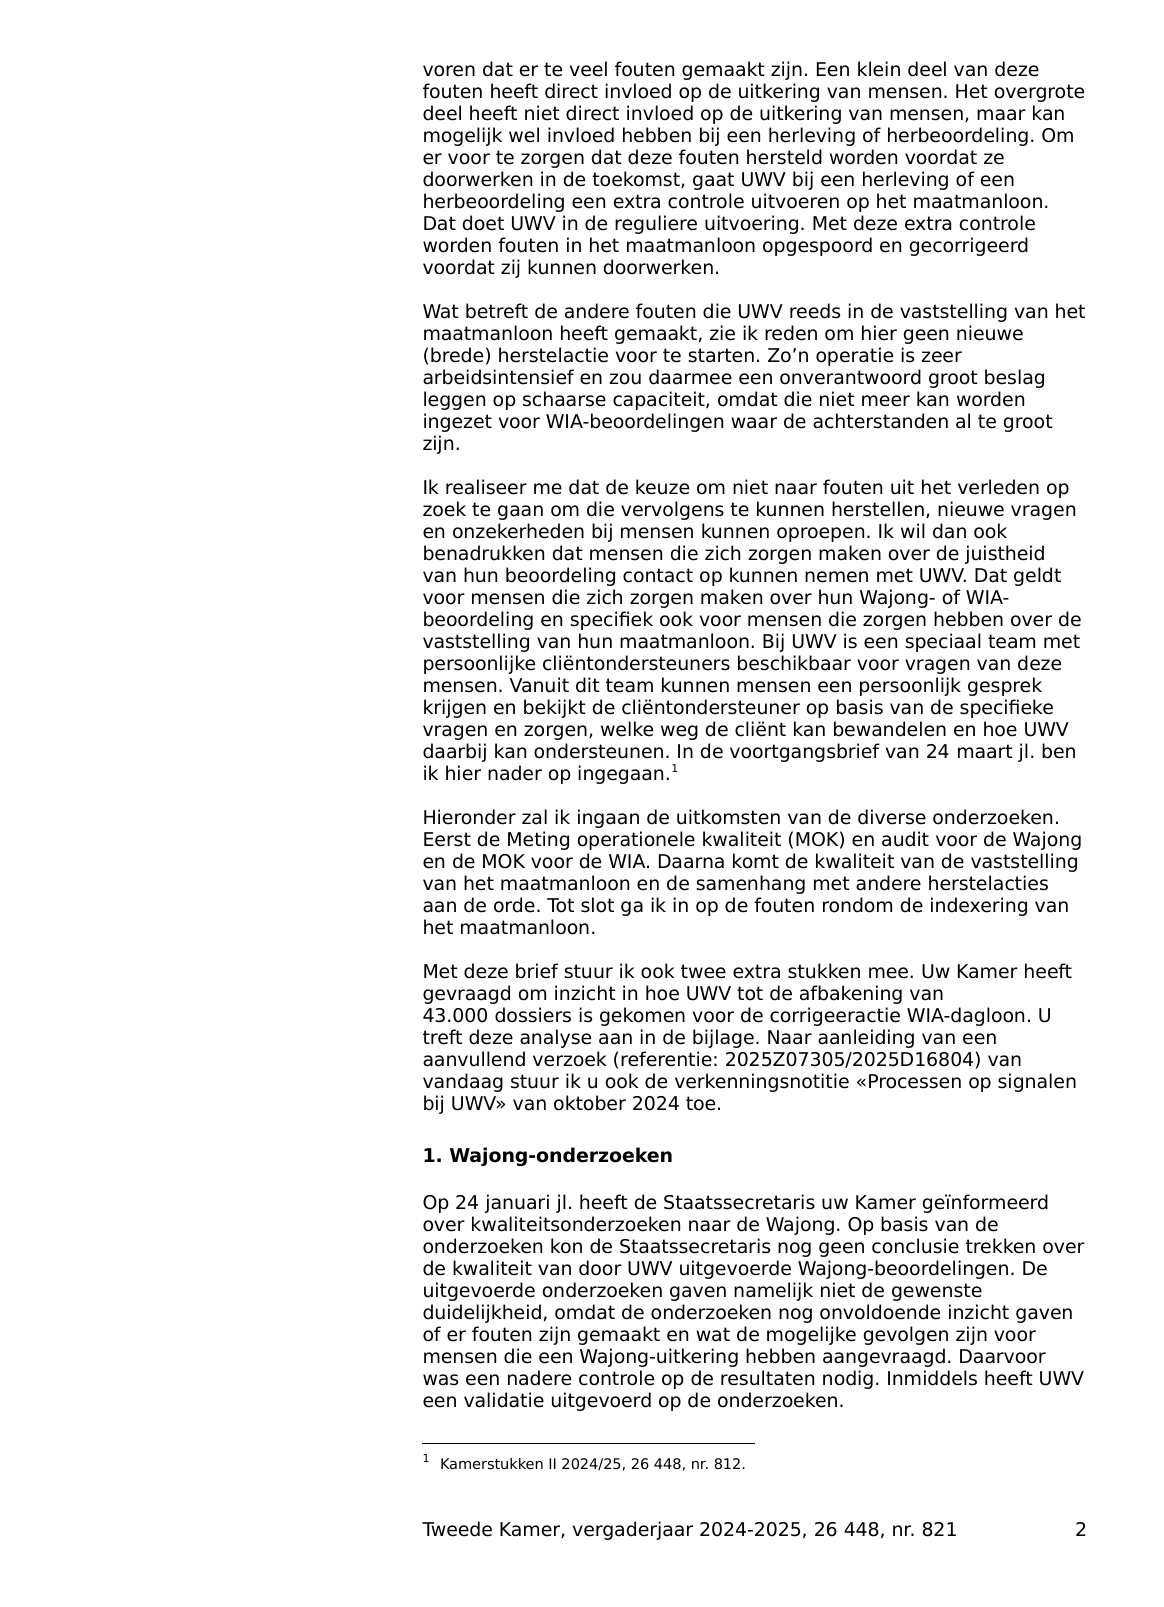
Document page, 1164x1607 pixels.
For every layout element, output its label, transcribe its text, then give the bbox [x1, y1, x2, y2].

text Wat betreft de andere fouten die UWV reeds in de vaststelling van het maatmanloon heeft gemaakt, zie ik reden om hier geen nieuwe (brede) herstelactie voor te starten. Zo’n operatie is zeer arbeidsintensief en zou daarmee een onverantwoord groot beslag leggen op schaarse capaciteit, omdat die niet meer kan worden ingezet voor WIA-beoordelingen waar de achterstanden al te groot zijn. [422, 301, 1087, 455]
text Kamerstukken II 2024/25, 26 448, nr. 812. [422, 1452, 1087, 1474]
text Met deze brief stuur ik ook twee extra stukken mee. Uw Kamer heeft gevraagd om inzicht in hoe UWV tot de afbakening van 43.000 dossiers is gekomen voor de corrigeeractie WIA-dagloon. U treft deze analyse aan in de bijlage. Naar aanleiding van een aanvullend verzoek (referentie: 2025Z07305/2025D16804) van vandaag stuur ik u ook de verkenningsnotitie «Processen op signalen bij UWV» van oktober 2024 toe. [422, 961, 1087, 1115]
text voren dat er te veel fouten gemaakt zijn. Een klein deel van deze fouten heeft direct invloed op de uitkering van mensen. Het overgrote deel heeft niet direct invloed op de uitkering van mensen, maar kan mogelijk wel invloed hebben bij een herleving of herbeoordeling. Om er voor te zorgen dat deze fouten hersteld worden voordat ze doorwerken in de toekomst, gaat UWV bij een herleving of een herbeoordeling een extra controle uitvoeren op het maatmanloon. Dat doet UWV in de reguliere uitvoering. Met deze extra controle worden fouten in het maatmanloon opgespoord en gecorrigeerd voordat zij kunnen doorwerken. [422, 59, 1087, 279]
subtitle 1. Wajong-onderzoeken [422, 1145, 1087, 1167]
text Hieronder zal ik ingaan de uitkomsten van de diverse onderzoeken. Eerst de Meting operationele kwaliteit (MOK) en audit voor de Wajong en de MOK voor de WIA. Daarna komt de kwaliteit van de vaststelling van het maatmanloon en de samenhang met andere herstelacties aan de orde. Tot slot ga ik in op de fouten rondom de indexering van het maatmanloon. [422, 807, 1087, 939]
text Ik realiseer me dat de keuze om niet naar fouten uit het verleden op zoek te gaan om die vervolgens te kunnen herstellen, nieuwe vragen en onzekerheden bij mensen kunnen oproepen. Ik wil dan ook benadrukken dat mensen die zich zorgen maken over de juistheid van hun beoordeling contact op kunnen nemen met UWV. Dat geldt voor mensen die zich zorgen maken over hun Wajong- of WIA-beoordeling en specifiek ook voor mensen die zorgen hebben over de vaststelling van hun maatmanloon. Bij UWV is een speciaal team met persoonlijke cliëntondersteuners beschikbaar voor vragen van deze mensen. Vanuit dit team kunnen mensen een persoonlijk gesprek krijgen en bekijkt de cliëntondersteuner op basis van de specifieke vragen en zorgen, welke weg de cliënt kan bewandelen en hoe UWV daarbij kan ondersteunen. In de voortgangsbrief van 24 maart jl. ben ik hier nader op ingegaan. [422, 477, 1087, 785]
text Op 24 januari jl. heeft de Staatssecretaris uw Kamer geïnformeerd over kwaliteitsonderzoeken naar de Wajong. Op basis van de onderzoeken kon de Staatssecretaris nog geen conclusie trekken over de kwaliteit van door UWV uitgevoerde Wajong-beoordelingen. De uitgevoerde onderzoeken gaven namelijk niet de gewenste duidelijkheid, omdat de onderzoeken nog onvoldoende inzicht gaven of er fouten zijn gemaakt en wat de mogelijke gevolgen zijn voor mensen die een Wajong-uitkering hebben aangevraagd. Daarvoor was een nadere controle op de resultaten nodig. Inmiddels heeft UWV een validatie uitgevoerd op de onderzoeken. [422, 1192, 1087, 1412]
